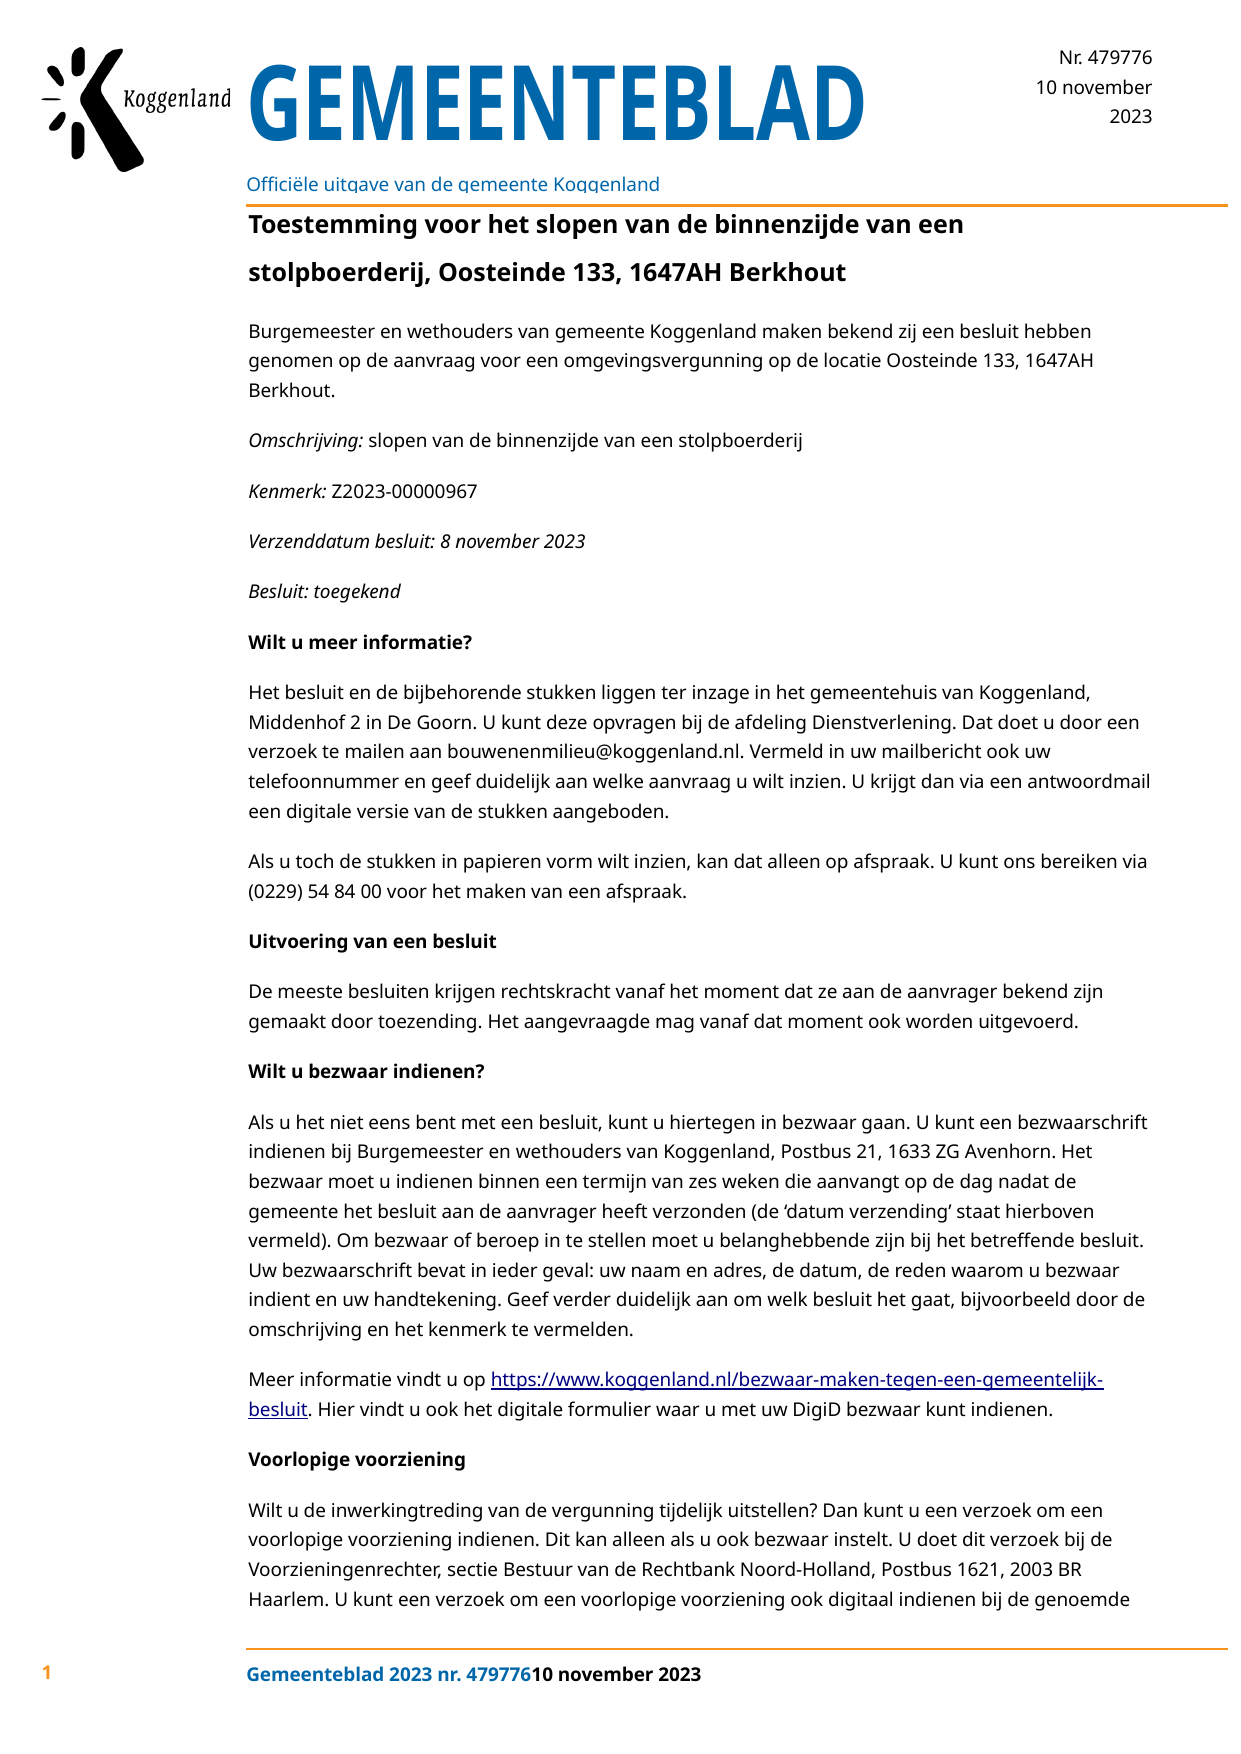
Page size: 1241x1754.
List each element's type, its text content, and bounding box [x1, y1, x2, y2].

text Verzenddatum besluit: 8 november 2023 [248, 528, 1152, 554]
text Als u toch de stukken in papieren vorm wilt inzien, kan dat alleen op afspraak. U kunt ons bereiken via (0229) 54 84 00 voor het maken van een afspraak. [248, 848, 1152, 904]
text Wilt u bezwaar indienen? [248, 1059, 1152, 1084]
text Wilt u meer informatie? [248, 629, 1152, 655]
text Besluit: toegekend [248, 579, 1152, 604]
text Meer informatie vindt u op https://www.koggenland.nl/bezwaar-maken-tegen-een-gemeentelijk-besluit. Hier vindt u ook het digitale formulier waar u met uw DigiD bezwaar kunt indienen. [248, 1367, 1152, 1422]
text De meeste besluiten krijgen rechtskracht vanaf het moment dat ze aan de aanvrager bekend zijn gemaakt door toezending. Het aangevraagde mag vanaf dat moment ook worden uitgevoerd. [248, 979, 1152, 1034]
picture [41, 47, 231, 172]
text Burgemeester en wethouders van gemeente Koggenland maken bekend zij een besluit hebben genomen op de aanvraag voor een omgevingsvergunning op de locatie Oosteinde 133, 1647AH Berkhout. [248, 318, 1152, 403]
text Omschrijving: slopen van de binnenzijde van een stolpboerderij [248, 427, 1152, 453]
text Uitvoering van een besluit [248, 928, 1152, 954]
text Wilt u de inwerkingtreding van de vergunning tijdelijk uitstellen? Dan kunt u een verzoek om een voorlopige voorziening indienen. Dit kan alleen als u ook bezwaar instelt. U doet dit verzoek bij de Voorzieningenrechter, sectie Bestuur van de Rechtbank Noord-Holland, Postbus 1621, 2003 BR Haarlem. U kunt een verzoek om een voorlopige voorziening ook digitaal indienen bij de genoemde [248, 1497, 1152, 1612]
text Toestemming voor het slopen van de binnenzijde van een stolpboerderij, Oosteinde 133, 1647AH Berkhout [248, 207, 1152, 288]
text Als u het niet eens bent met een besluit, kunt u hiertegen in bezwaar gaan. U kunt een bezwaarschrift indienen bij Burgemeester en wethouders van Koggenland, Postbus 21, 1633 ZG Avenhorn. Het bezwaar moet u indienen binnen een termijn van zes weken die aanvangt op de dag nadat de gemeente het besluit aan de aanvrager heeft verzonden (de ‘datum verzending’ staat hierboven vermeld). Om bezwaar of beroep in te stellen moet u belanghebbende zijn bij het betreffende besluit. Uw bezwaarschrift bevat in ieder geval: uw naam en adres, de datum, de reden waarom u bezwaar indient en uw handtekening. Geef verder duidelijk aan om welk besluit het gaat, bijvoorbeeld door de omschrijving en het kenmerk te vermelden. [248, 1109, 1152, 1342]
text Kenmerk: Z2023-00000967 [248, 478, 1152, 504]
text Het besluit en de bijbehorende stukken liggen ter inzage in het gemeentehuis van Koggenland, Middenhof 2 in De Goorn. U kunt deze opvragen bij de afdeling Dienstverlening. Dat doet u door een verzoek te mailen aan bouwenenmilieu@koggenland.nl. Vermeld in uw mailbericht ook uw telefoonnummer en geef duidelijk aan welke aanvraag u wilt inzien. U krijgt dan via een antwoordmail een digitale versie van de stukken aangeboden. [248, 679, 1152, 824]
text Voorlopige voorziening [248, 1447, 1152, 1472]
